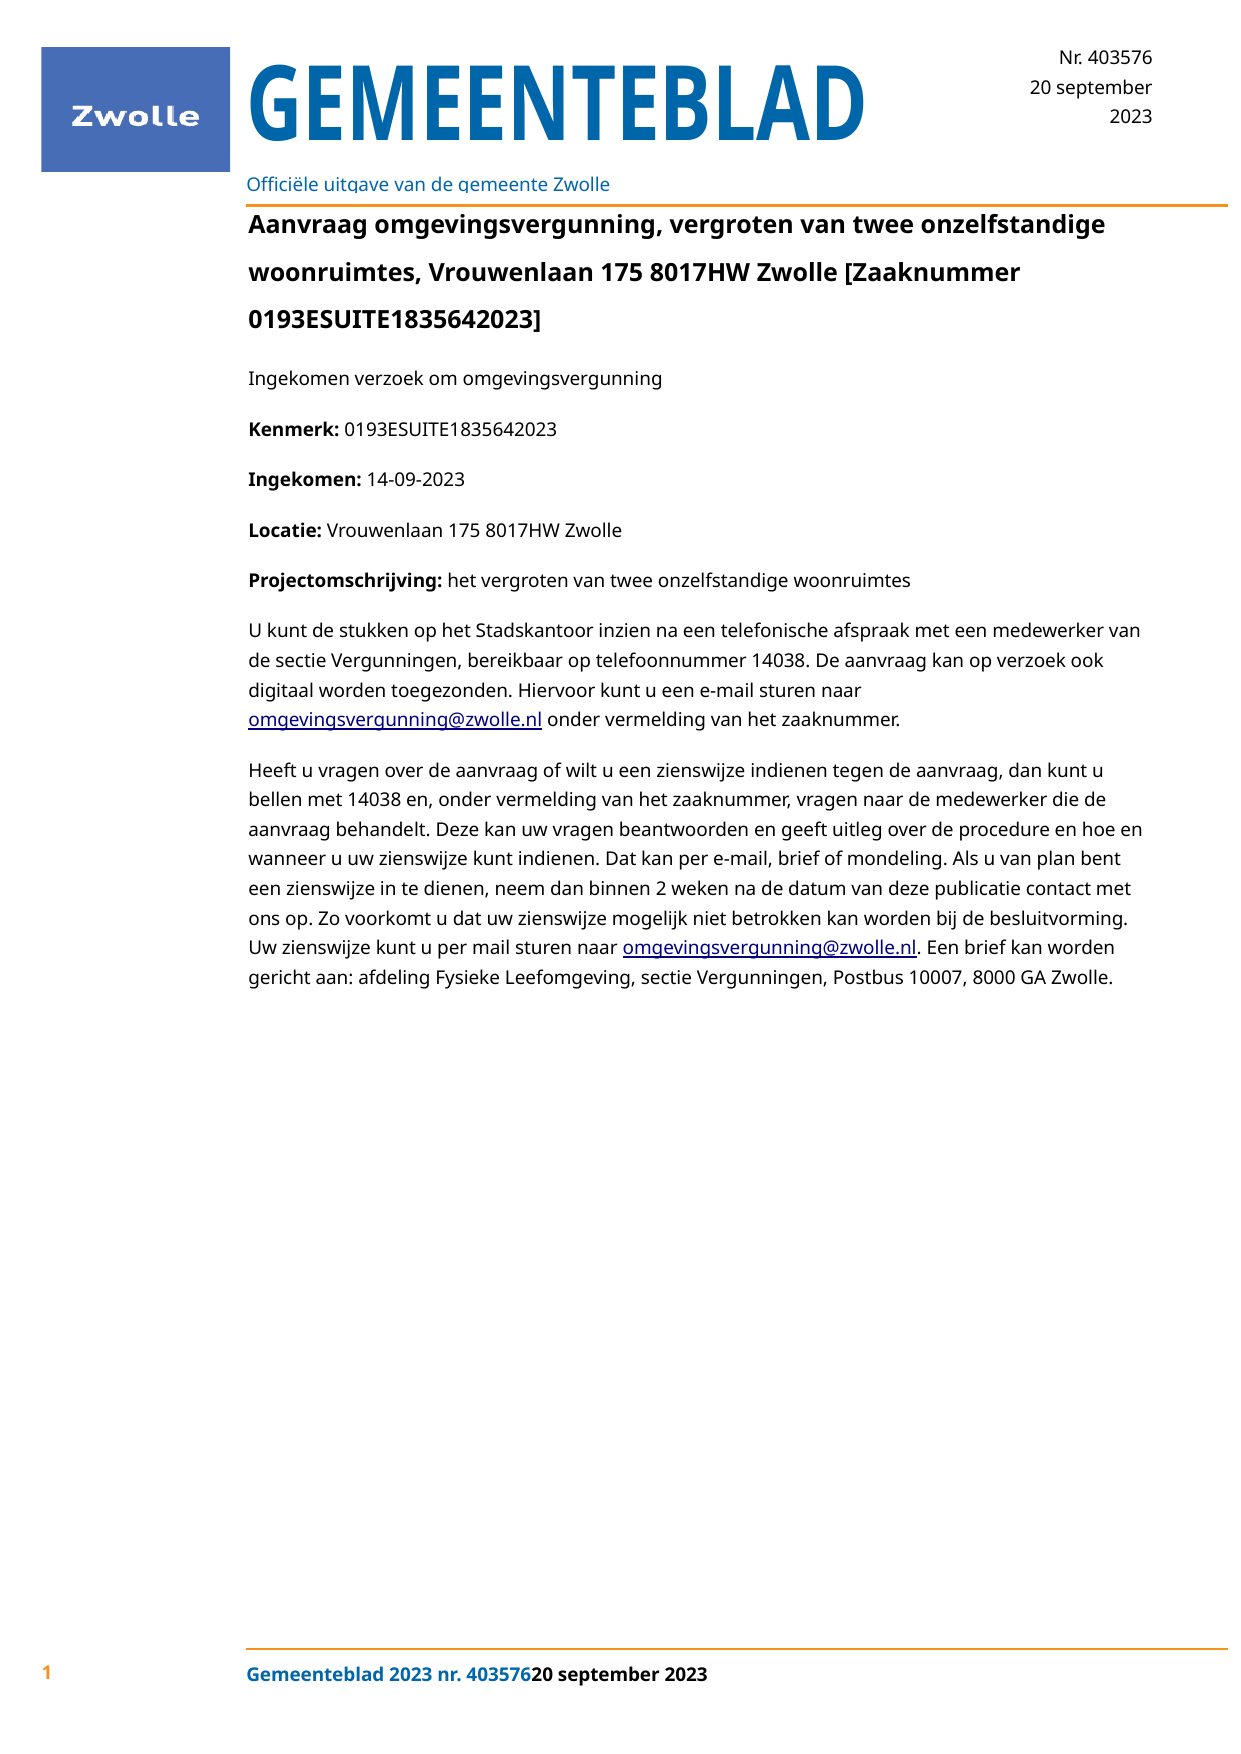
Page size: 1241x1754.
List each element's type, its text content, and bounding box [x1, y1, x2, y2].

text Aanvraag omgevingsvergunning, vergroten van twee onzelfstandige woonruimtes, Vrouwenlaan 175 8017HW Zwolle [Zaaknummer 0193ESUITE1835642023] [248, 207, 1152, 336]
picture [41, 47, 231, 172]
text Locatie: Vrouwenlaan 175 8017HW Zwolle [248, 517, 1152, 542]
text Kenmerk: 0193ESUITE1835642023 [248, 416, 1152, 442]
text Ingekomen verzoek om omgevingsvergunning [248, 366, 1152, 391]
text Heeft u vragen over de aanvraag of wilt u een zienswijze indienen tegen de aanvraag, dan kunt u bellen met 14038 en, onder vermelding van het zaaknummer, vragen naar de medewerker die de aanvraag behandelt. Deze kan uw vragen beantwoorden en geeft uitleg over de procedure en hoe en wanneer u uw zienswijze kunt indienen. Dat kan per e-mail, brief of mondeling. Als u van plan bent een zienswijze in te dienen, neem dan binnen 2 weken na de datum van deze publicatie contact met ons op. Zo voorkomt u dat uw zienswijze mogelijk niet betrokken kan worden bij de besluitvorming. Uw zienswijze kunt u per mail sturen naar omgevingsvergunning@zwolle.nl. Een brief kan worden gericht aan: afdeling Fysieke Leefomgeving, sectie Vergunningen, Postbus 10007, 8000 GA Zwolle. [248, 757, 1152, 989]
text Projectomschrijving: het vergroten van twee onzelfstandige woonruimtes [248, 567, 1152, 593]
text U kunt de stukken op het Stadskantoor inzien na een telefonische afspraak met een medewerker van de sectie Vergunningen, bereikbaar op telefoonnummer 14038. De aanvraag kan op verzoek ook digitaal worden toegezonden. Hiervoor kunt u een e-mail sturen naar omgevingsvergunning@zwolle.nl onder vermelding van het zaaknummer. [248, 618, 1152, 732]
text Ingekomen: 14-09-2023 [248, 466, 1152, 492]
